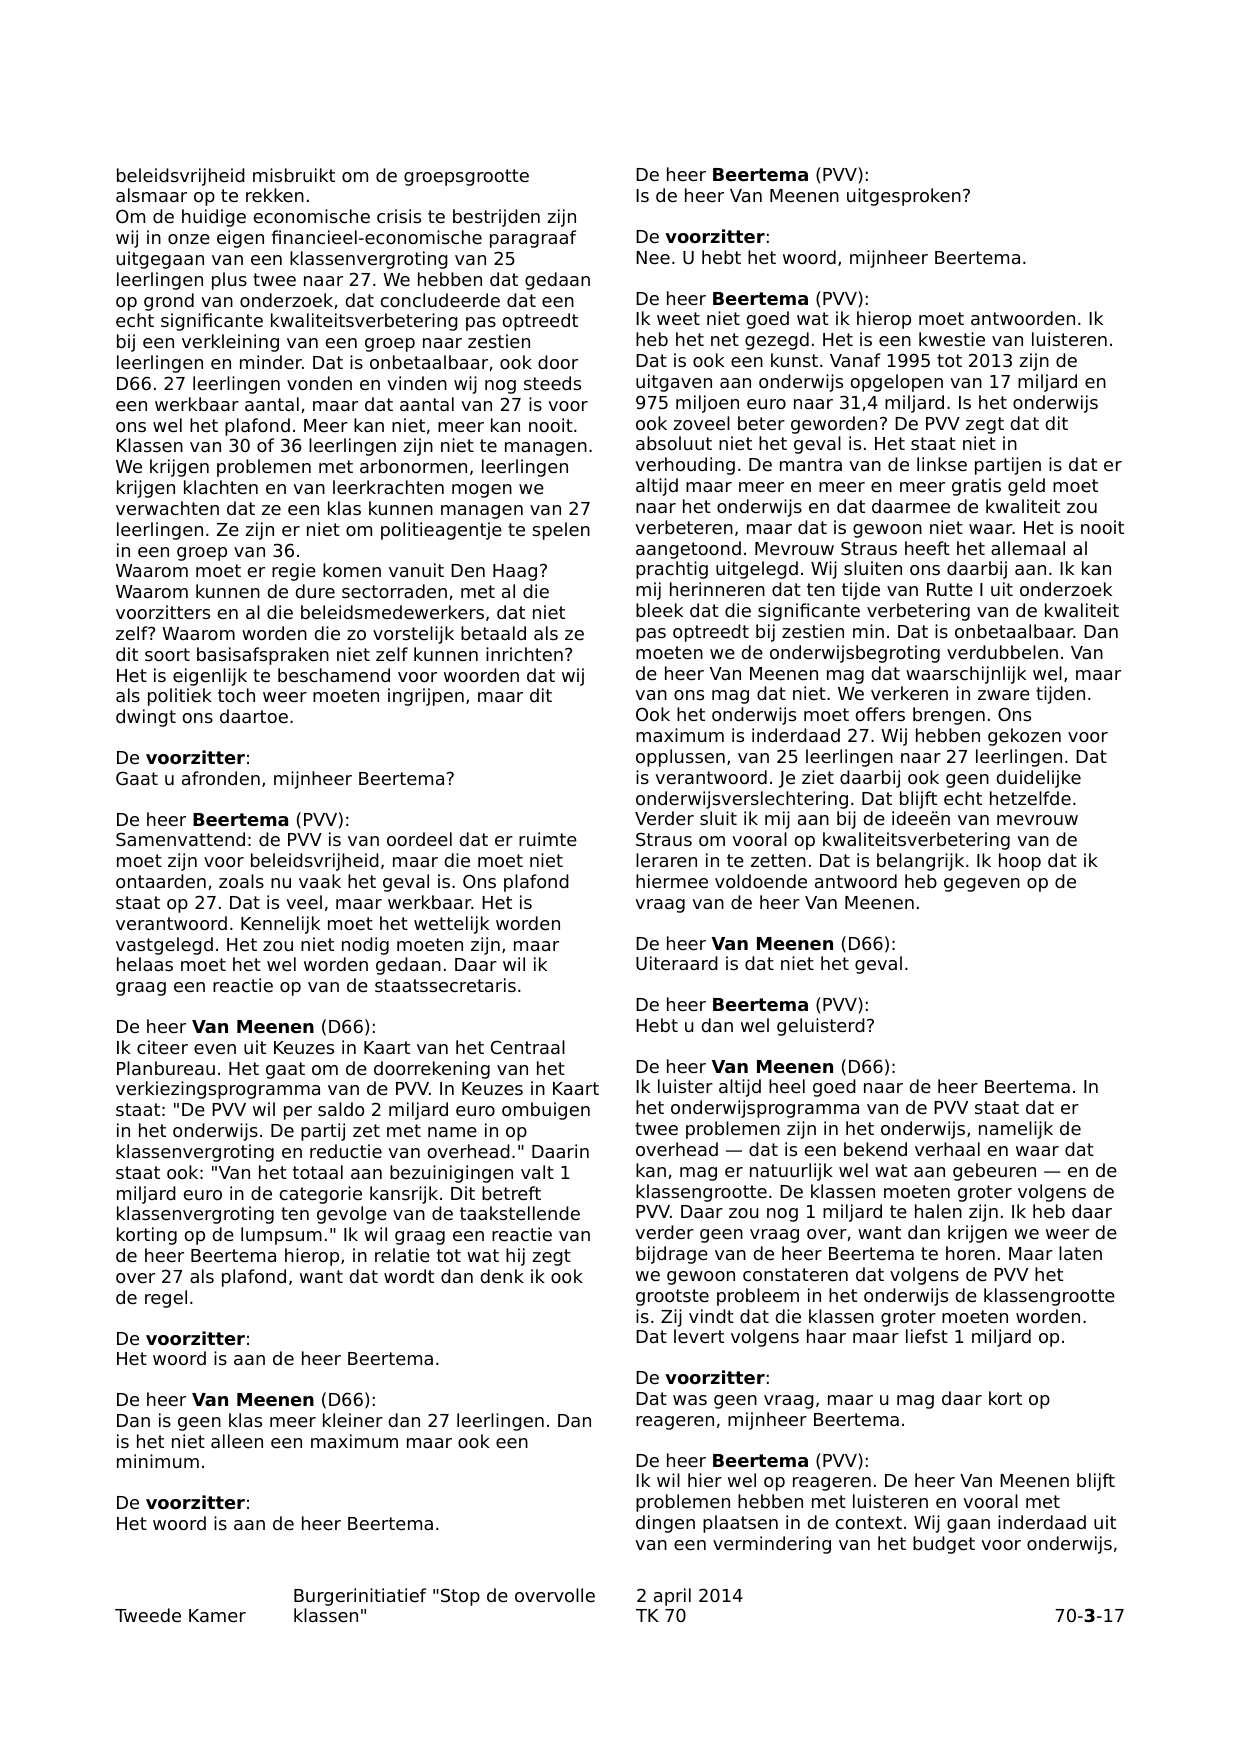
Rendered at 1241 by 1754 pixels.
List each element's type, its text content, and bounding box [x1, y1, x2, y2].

text Dan is geen klas meer kleiner dan 27 leerlingen. Dan is het niet alleen een maximum maar ook een minimum. [115, 1411, 605, 1473]
text De heer Van Meenen (D66): [635, 1056, 1125, 1077]
text De heer Beertema (PVV): [635, 995, 1125, 1016]
text De heer Beertema (PVV): [635, 288, 1125, 309]
text Gaat u afronden, mijnheer Beertema? [115, 768, 605, 789]
text Om de huidige economische crisis te bestrijden zijn wij in onze eigen financieel-economische paragraaf uitgegaan van een klassenvergroting van 25 leerlingen plus twee naar 27. We hebben dat gedaan op grond van onderzoek, dat concludeerde dat een echt significante kwaliteitsverbetering pas optreedt bij een verkleining van een groep naar zestien leerlingen en minder. Dat is onbetaalbaar, ook door D66. 27 leerlingen vonden en vinden wij nog steeds een werkbaar aantal, maar dat aantal van 27 is voor ons wel het plafond. Meer kan niet, meer kan nooit. Klassen van 30 of 36 leerlingen zijn niet te managen. We krijgen problemen met arbonormen, leerlingen krijgen klachten en van leerkrachten mogen we verwachten dat ze een klas kunnen managen van 27 leerlingen. Ze zijn er niet om politieagentje te spelen in een groep van 36. [115, 207, 605, 561]
text Nee. U hebt het woord, mijnheer Beertema. [635, 248, 1125, 268]
text Ik citeer even uit Keuzes in Kaart van het Centraal Planbureau. Het gaat om de doorrekening van het verkiezingsprogramma van de PVV. In Keuzes in Kaart staat: "De PVV wil per saldo 2 miljard euro ombuigen in het onderwijs. De partij zet met name in op klassenvergroting en reductie van overhead." Daarin staat ook: "Van het totaal aan bezuinigingen valt 1 miljard euro in de categorie kansrijk. Dit betreft klassenvergroting ten gevolge van de taakstellende korting op de lumpsum." Ik wil graag een reactie van de heer Beertema hierop, in relatie tot wat hij zegt over 27 als plafond, want dat wordt dan denk ik ook de regel. [115, 1037, 605, 1308]
text Waarom moet er regie komen vanuit Den Haag? Waarom kunnen de dure sectorraden, met al die voorzitters en al die beleidsmedewerkers, dat niet zelf? Waarom worden die zo vorstelijk betaald als ze dit soort basisafspraken niet zelf kunnen inrichten? Het is eigenlijk te beschamend voor woorden dat wij als politiek toch weer moeten ingrijpen, maar dit dwingt ons daartoe. [115, 561, 605, 728]
text Ik luister altijd heel goed naar de heer Beertema. In het onderwijsprogramma van de PVV staat dat er twee problemen zijn in het onderwijs, namelijk de overhead — dat is een bekend verhaal en waar dat kan, mag er natuurlijk wel wat aan gebeuren — en de klassengrootte. De klassen moeten groter volgens de PVV. Daar zou nog 1 miljard te halen zijn. Ik heb daar verder geen vraag over, want dan krijgen we weer de bijdrage van de heer Beertema te horen. Maar laten we gewoon constateren dat volgens de PVV het grootste probleem in het onderwijs de klassengrootte is. Zij vindt dat die klassen groter moeten worden. Dat levert volgens haar maar liefst 1 miljard op. [635, 1077, 1125, 1348]
text De voorzitter: [115, 748, 605, 768]
text De heer Van Meenen (D66): [115, 1390, 605, 1411]
text De heer Van Meenen (D66): [635, 933, 1125, 954]
text De heer Van Meenen (D66): [115, 1017, 605, 1037]
text Hebt u dan wel geluisterd? [635, 1016, 1125, 1036]
text De heer Beertema (PVV): [635, 1450, 1125, 1471]
text De voorzitter: [635, 227, 1125, 248]
text De voorzitter: [635, 1368, 1125, 1389]
text De voorzitter: [115, 1328, 605, 1349]
text Het woord is aan de heer Beertema. [115, 1349, 605, 1370]
text Het woord is aan de heer Beertema. [115, 1514, 605, 1535]
text beleidsvrijheid misbruikt om de groepsgrootte alsmaar op te rekken. [115, 165, 605, 207]
text Ik wil hier wel op reageren. De heer Van Meenen blijft problemen hebben met luisteren en vooral met dingen plaatsen in de context. Wij gaan inderdaad uit van een vermindering van het budget voor onderwijs, [635, 1471, 1125, 1554]
text De heer Beertema (PVV): [115, 809, 605, 830]
text De voorzitter: [115, 1493, 605, 1514]
text Uiteraard is dat niet het geval. [635, 954, 1125, 975]
text Ik weet niet goed wat ik hierop moet antwoorden. Ik heb het net gezegd. Het is een kwestie van luisteren. Dat is ook een kunst. Vanaf 1995 tot 2013 zijn de uitgaven aan onderwijs opgelopen van 17 miljard en 975 miljoen euro naar 31,4 miljard. Is het onderwijs ook zoveel beter geworden? De PVV zegt dat dit absoluut niet het geval is. Het staat niet in verhouding. De mantra van de linkse partijen is dat er altijd maar meer en meer en meer gratis geld moet naar het onderwijs en dat daarmee de kwaliteit zou verbeteren, maar dat is gewoon niet waar. Het is nooit aangetoond. Mevrouw Straus heeft het allemaal al prachtig uitgelegd. Wij sluiten ons daarbij aan. Ik kan mij herinneren dat ten tijde van Rutte I uit onderzoek bleek dat die significante verbetering van de kwaliteit pas optreedt bij zestien min. Dat is onbetaalbaar. Dan moeten we de onderwijsbegroting verdubbelen. Van de heer Van Meenen mag dat waarschijnlijk wel, maar van ons mag dat niet. We verkeren in zware tijden. Ook het onderwijs moet offers brengen. Ons maximum is inderdaad 27. Wij hebben gekozen voor opplussen, van 25 leerlingen naar 27 leerlingen. Dat is verantwoord. Je ziet daarbij ook geen duidelijke onderwijsverslechtering. Dat blijft echt hetzelfde. Verder sluit ik mij aan bij de ideeën van mevrouw Straus om vooral op kwaliteitsverbetering van de leraren in te zetten. Dat is belangrijk. Ik hoop dat ik hiermee voldoende antwoord heb gegeven op de vraag van de heer Van Meenen. [635, 309, 1125, 913]
text Is de heer Van Meenen uitgesproken? [635, 186, 1125, 207]
text Dat was geen vraag, maar u mag daar kort op reageren, mijnheer Beertema. [635, 1389, 1125, 1430]
text De heer Beertema (PVV): [635, 165, 1125, 186]
text Samenvattend: de PVV is van oordeel dat er ruimte moet zijn voor beleidsvrijheid, maar die moet niet ontaarden, zoals nu vaak het geval is. Ons plafond staat op 27. Dat is veel, maar werkbaar. Het is verantwoord. Kennelijk moet het wettelijk worden vastgelegd. Het zou niet nodig moeten zijn, maar helaas moet het wel worden gedaan. Daar wil ik graag een reactie op van de staatssecretaris. [115, 830, 605, 997]
